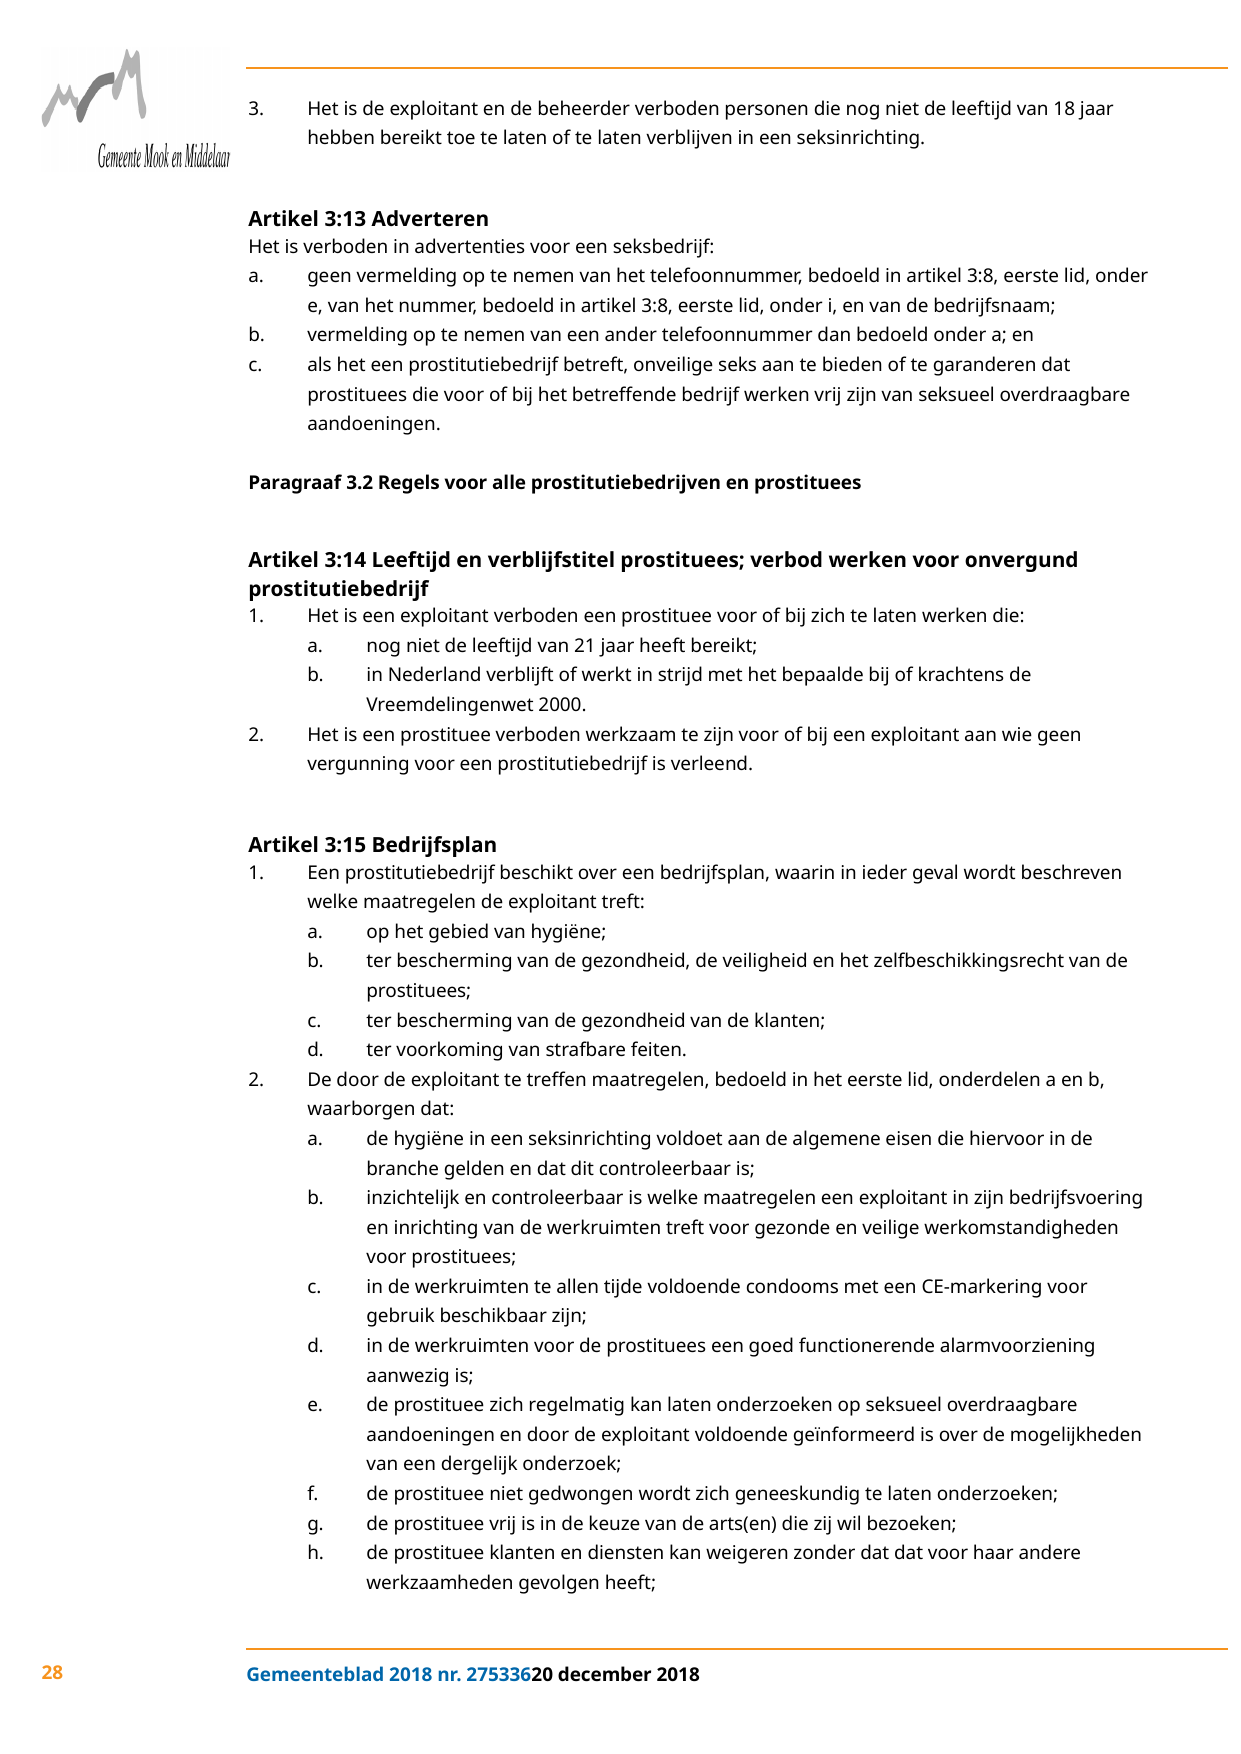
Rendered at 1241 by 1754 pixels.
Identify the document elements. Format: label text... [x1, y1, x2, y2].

list vermelding op te nemen van een ander telefoonnummer dan bedoeld onder a; en [248, 322, 1152, 347]
text Paragraaf 3.2 Regels voor alle prostitutiebedrijven en prostituees [248, 469, 1152, 495]
text Het is verboden in advertenties voor een seksbedrijf: [248, 233, 1152, 258]
list Het is de exploitant en de beheerder verboden personen die nog niet de leeftijd van 18 jaar hebben bereikt toe te laten of te laten verblijven in een seksinrichting. [248, 95, 1152, 150]
list Het is een prostituee verboden werkzaam te zijn voor of bij een exploitant aan wie geen vergunning voor een prostitutiebedrijf is verleend. [248, 721, 1152, 776]
list De door de exploitant te treffen maatregelen, bedoeld in het eerste lid, onderdelen a en b, waarborgen dat: [248, 1066, 1152, 1121]
list de prostituee zich regelmatig kan laten onderzoeken op seksueel overdraagbare aandoeningen en door de exploitant voldoende geïnformeerd is over de mogelijkheden van een dergelijk onderzoek; [307, 1391, 1152, 1476]
list Het is een exploitant verboden een prostituee voor of bij zich te laten werken die: [248, 602, 1152, 628]
list Een prostitutiebedrijf beschikt over een bedrijfsplan, waarin in ieder geval wordt beschreven welke maatregelen de exploitant treft: [248, 859, 1152, 914]
list op het gebied van hygiëne; [307, 918, 1152, 944]
list nog niet de leeftijd van 21 jaar heeft bereikt; [307, 632, 1152, 658]
text Artikel 3:14 Leeftijd en verblijfstitel prostituees; verbod werken voor onvergund prostitutiebedrijf [248, 546, 1152, 602]
list ter bescherming van de gezondheid van de klanten; [307, 1007, 1152, 1032]
list inzichtelijk en controleerbaar is welke maatregelen een exploitant in zijn bedrijfsvoering en inrichting van de werkruimten treft voor gezonde en veilige werkomstandigheden voor prostituees; [307, 1184, 1152, 1269]
list de prostituee klanten en diensten kan weigeren zonder dat dat voor haar andere werkzaamheden gevolgen heeft; [307, 1539, 1152, 1594]
list ter voorkoming van strafbare feiten. [307, 1036, 1152, 1062]
text Artikel 3:13 Adverteren [248, 204, 1152, 233]
text Artikel 3:15 Bedrijfsplan [248, 830, 1152, 859]
list ter bescherming van de gezondheid, de veiligheid en het zelfbeschikkingsrecht van de prostituees; [307, 948, 1152, 1003]
list in de werkruimten te allen tijde voldoende condooms met een CE-markering voor gebruik beschikbaar zijn; [307, 1273, 1152, 1328]
list de prostituee niet gedwongen wordt zich geneeskundig te laten onderzoeken; [307, 1480, 1152, 1506]
list geen vermelding op te nemen van het telefoonnummer, bedoeld in artikel 3:8, eerste lid, onder e, van het nummer, bedoeld in artikel 3:8, eerste lid, onder i, en van de bedrijfsnaam; [248, 262, 1152, 318]
list de prostituee vrij is in de keuze van de arts(en) die zij wil bezoeken; [307, 1510, 1152, 1535]
list als het een prostitutiebedrijf betreft, onveilige seks aan te bieden of te garanderen dat prostituees die voor of bij het betreffende bedrijf werken vrij zijn van seksueel overdraagbare aandoeningen. [248, 351, 1152, 436]
list in Nederland verblijft of werkt in strijd met het bepaalde bij of krachtens de Vreemdelingenwet 2000. [307, 662, 1152, 717]
list de hygiëne in een seksinrichting voldoet aan de algemene eisen die hiervoor in de branche gelden en dat dit controleerbaar is; [307, 1125, 1152, 1180]
picture [41, 47, 231, 172]
list in de werkruimten voor de prostituees een goed functionerende alarmvoorziening aanwezig is; [307, 1332, 1152, 1387]
